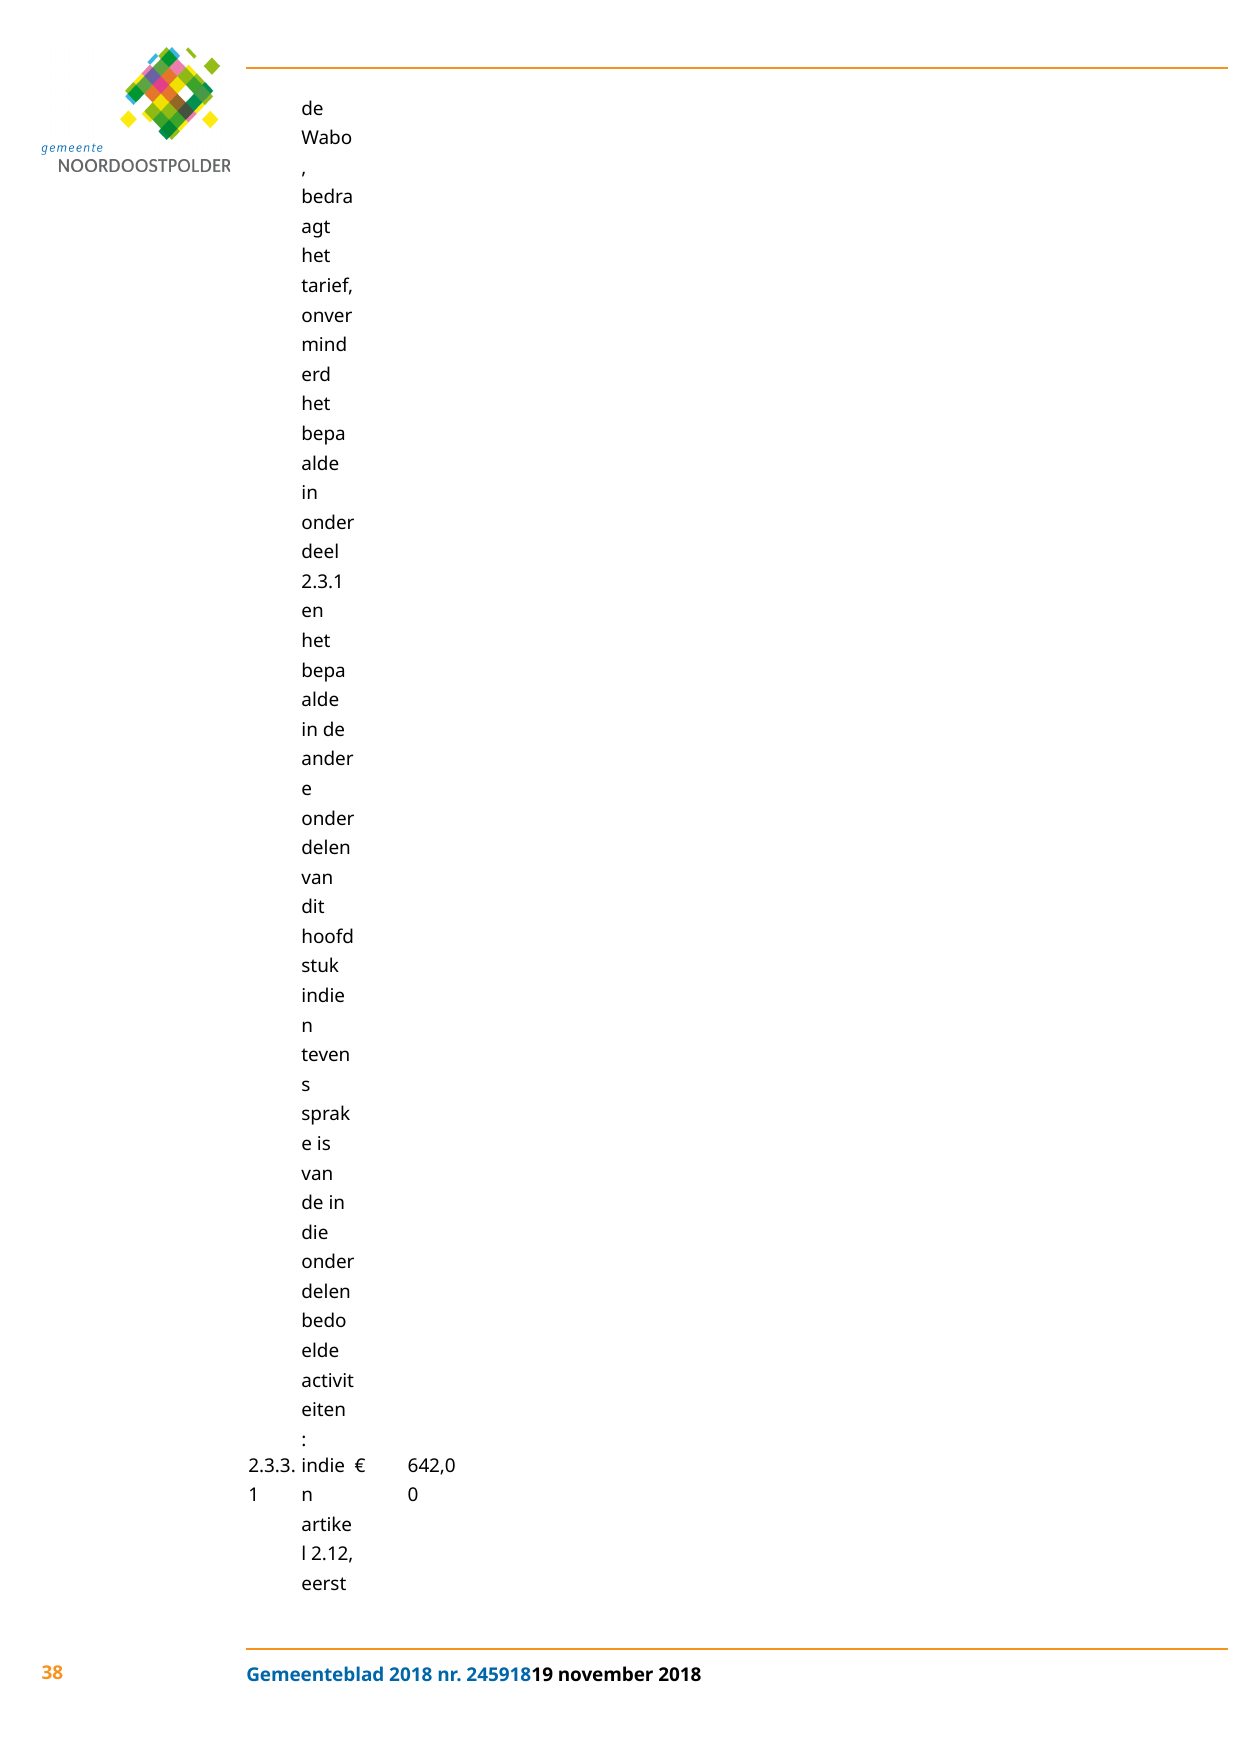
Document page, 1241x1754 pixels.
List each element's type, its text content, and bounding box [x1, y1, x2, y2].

table_cell [408, 95, 461, 1452]
table_cell 642,00 [408, 1452, 461, 1596]
table_cell € [354, 1452, 407, 1596]
table_cell [354, 95, 407, 1452]
picture [41, 47, 231, 172]
table_cell indien artikel 2.12, eerst [301, 1452, 354, 1596]
table_cell de Wabo, bedraagt het tarief, onverminderd het bepaalde in onderdeel 2.3.1 en het bepaalde in de andere onderdelen van dit hoofdstuk indien tevens sprake is van de in die onderdelen bedoelde activiteiten : [301, 95, 354, 1452]
table_cell [248, 95, 301, 1452]
table_cell 2.3.3.1 [248, 1452, 301, 1596]
